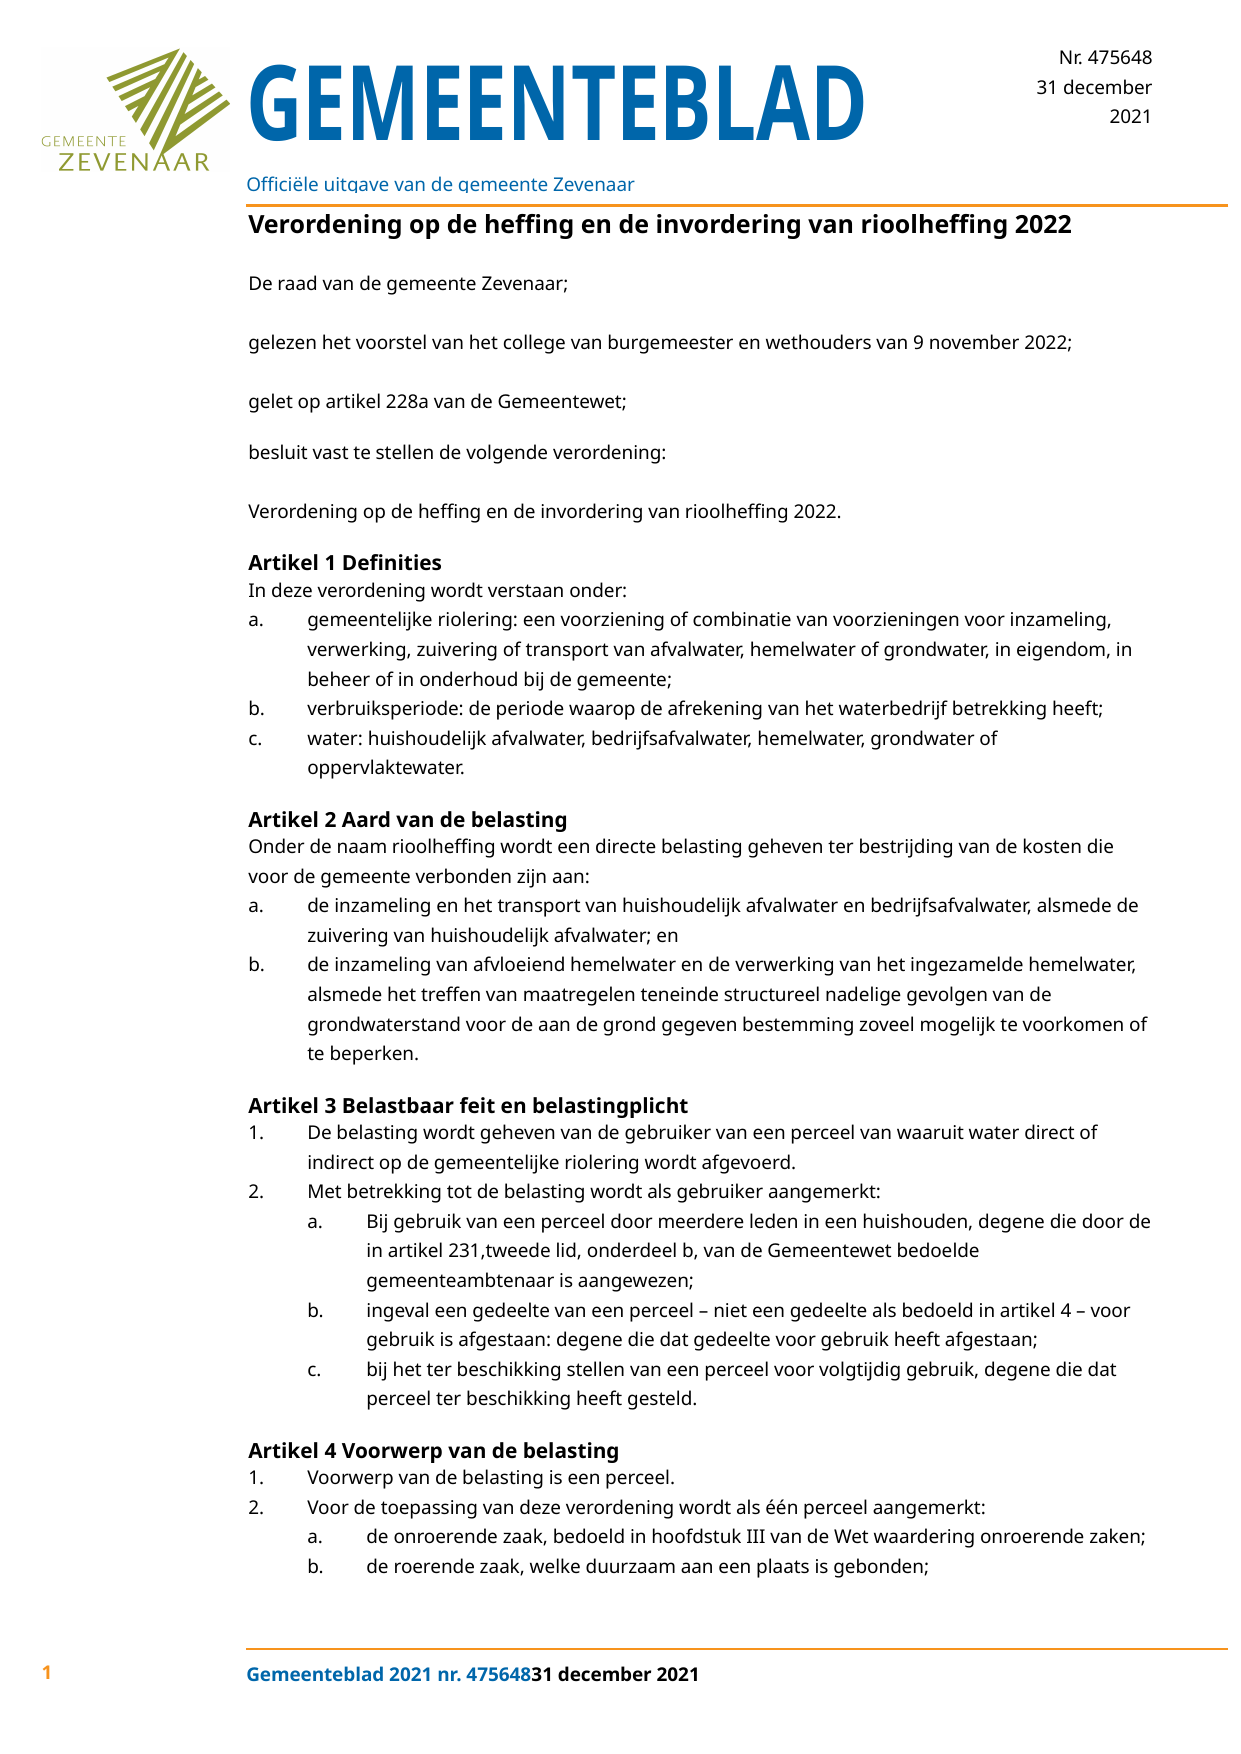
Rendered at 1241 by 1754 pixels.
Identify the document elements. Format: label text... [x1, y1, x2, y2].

list Bij gebruik van een perceel door meerdere leden in een huishouden, degene die door de in artikel 231,tweede lid, onderdeel b, van de Gemeentewet bedoelde gemeenteambtenaar is aangewezen; [307, 1208, 1152, 1293]
text besluit vast te stellen de volgende verordening: [248, 439, 1152, 465]
text Artikel 1 Definities [248, 548, 1152, 577]
text gelet op artikel 228a van de Gemeentewet; [248, 389, 1152, 414]
list ingeval een gedeelte van een perceel – niet een gedeelte als bedoeld in artikel 4 – voor gebruik is afgestaan: degene die dat gedeelte voor gebruik heeft afgestaan; [307, 1297, 1152, 1352]
text De raad van de gemeente Zevenaar; [248, 270, 1152, 296]
list Voorwerp van de belasting is een perceel. [248, 1464, 1152, 1490]
text Artikel 3 Belastbaar feit en belastingplicht [248, 1091, 1152, 1119]
list de inzameling en het transport van huishoudelijk afvalwater en bedrijfsafvalwater, alsmede de zuivering van huishoudelijk afvalwater; en [248, 892, 1152, 948]
list verbruiksperiode: de periode waarop de afrekening van het waterbedrijf betrekking heeft; [248, 695, 1152, 721]
text In deze verordening wordt verstaan onder: [248, 577, 1152, 603]
text Verordening op de heffing en de invordering van rioolheffing 2022. [248, 498, 1152, 524]
list de roerende zaak, welke duurzaam aan een plaats is gebonden; [307, 1553, 1152, 1579]
list Voor de toepassing van deze verordening wordt als één perceel aangemerkt: [248, 1494, 1152, 1520]
list De belasting wordt geheven van de gebruiker van een perceel van waaruit water direct of indirect op de gemeentelijke riolering wordt afgevoerd. [248, 1119, 1152, 1174]
list bij het ter beschikking stellen van een perceel voor volgtijdig gebruik, degene die dat perceel ter beschikking heeft gesteld. [307, 1356, 1152, 1411]
list gemeentelijke riolering: een voorziening of combinatie van voorzieningen voor inzameling, verwerking, zuivering of transport van afvalwater, hemelwater of grondwater, in eigendom, in beheer of in onderhoud bij de gemeente; [248, 607, 1152, 691]
picture [41, 47, 231, 172]
list water: huishoudelijk afvalwater, bedrijfsafvalwater, hemelwater, grondwater of oppervlaktewater. [248, 725, 1152, 780]
text Verordening op de heffing en de invordering van rioolheffing 2022 [248, 207, 1152, 241]
text Artikel 2 Aard van de belasting [248, 805, 1152, 833]
text Artikel 4 Voorwerp van de belasting [248, 1436, 1152, 1464]
text gelezen het voorstel van het college van burgemeester en wethouders van 9 november 2022; [248, 329, 1152, 355]
list de inzameling van afvloeiend hemelwater en de verwerking van het ingezamelde hemelwater, alsmede het treffen van maatregelen teneinde structureel nadelige gevolgen van de grondwaterstand voor de aan de grond gegeven bestemming zoveel mogelijk te voorkomen of te beperken. [248, 952, 1152, 1066]
list de onroerende zaak, bedoeld in hoofdstuk III van de Wet waardering onroerende zaken; [307, 1523, 1152, 1549]
text Onder de naam rioolheffing wordt een directe belasting geheven ter bestrijding van de kosten die voor de gemeente verbonden zijn aan: [248, 833, 1152, 889]
list Met betrekking tot de belasting wordt als gebruiker aangemerkt: [248, 1178, 1152, 1204]
